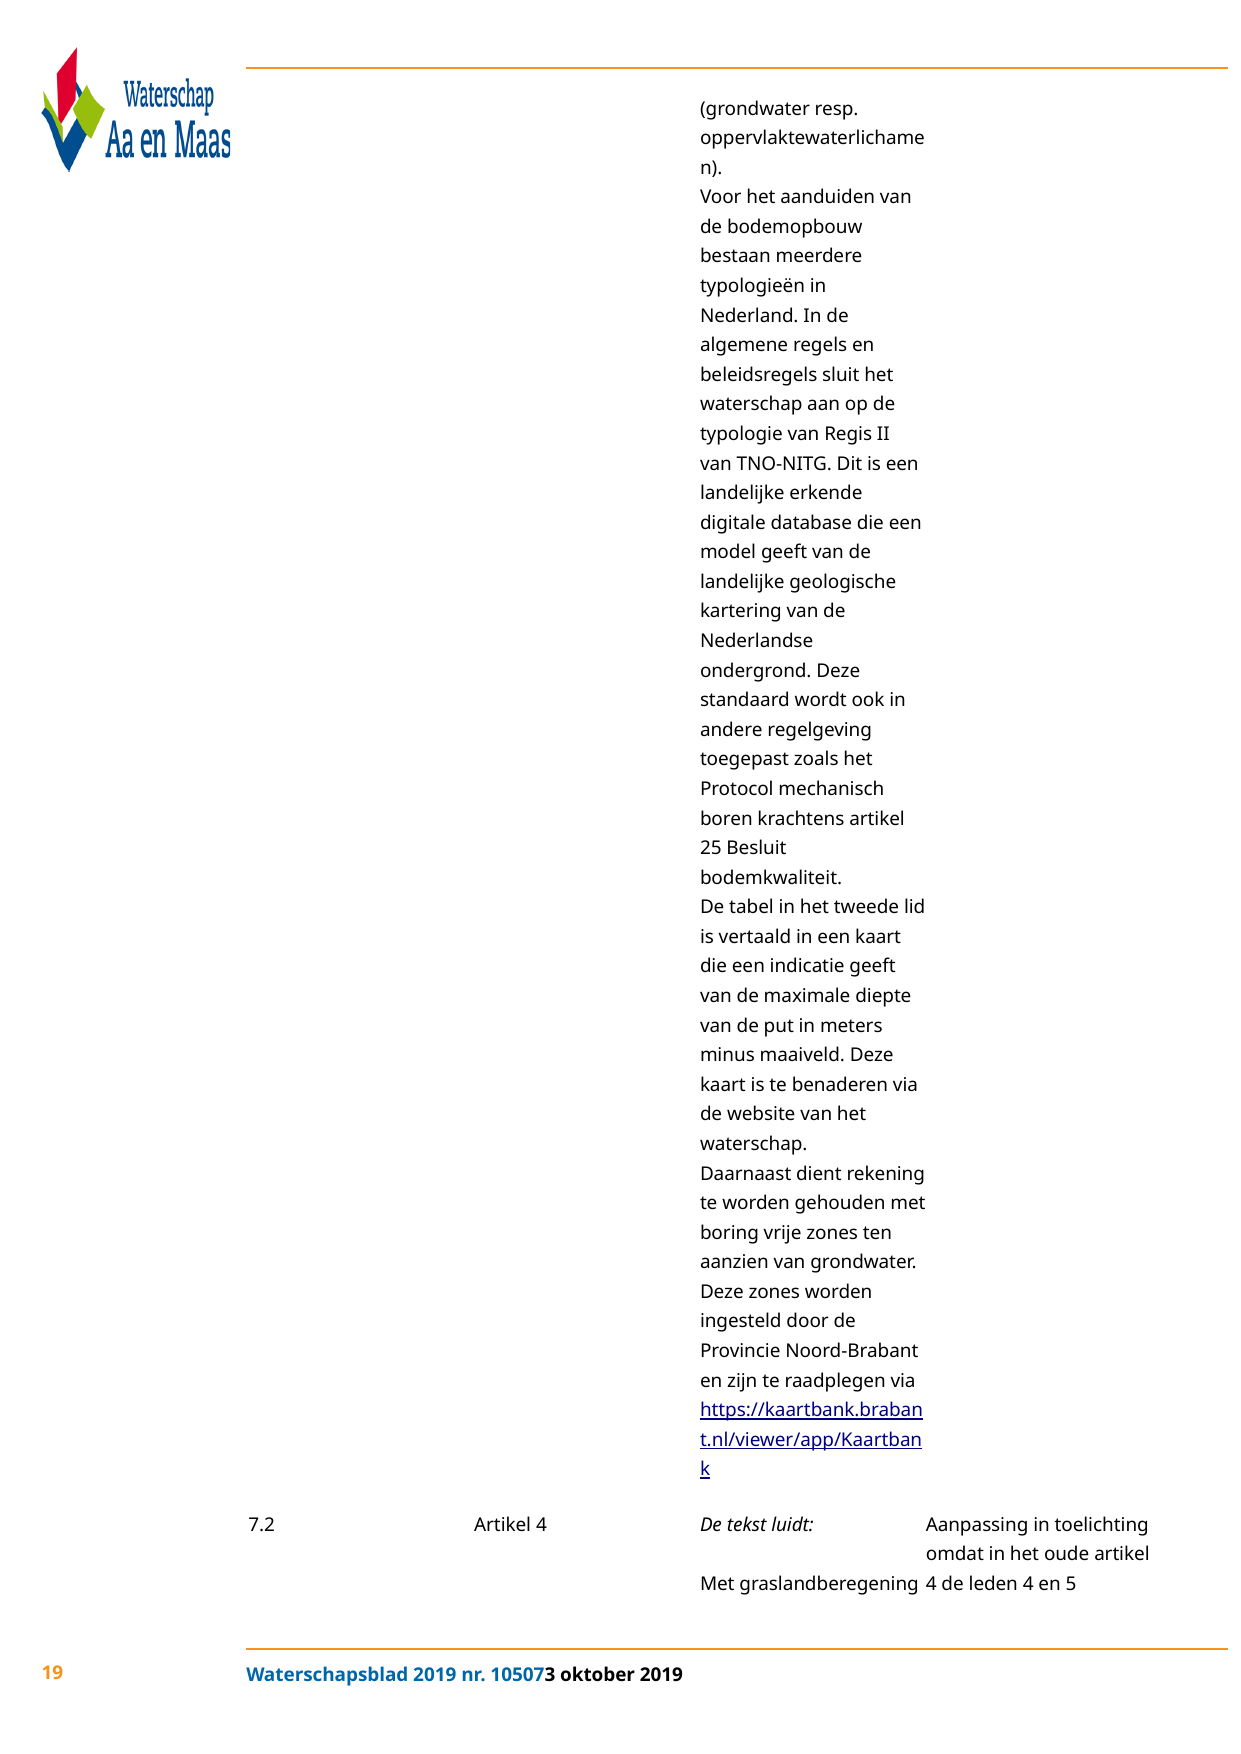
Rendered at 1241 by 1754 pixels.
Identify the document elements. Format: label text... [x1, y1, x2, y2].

table_cell De tekst luidt: Met graslandberegening [700, 1511, 926, 1596]
table_cell [474, 95, 700, 1511]
picture [41, 47, 231, 172]
table_cell [248, 95, 474, 1511]
table_cell 7.2 [248, 1511, 474, 1596]
table_cell Artikel 4 [474, 1511, 700, 1596]
table_cell [926, 95, 1152, 1511]
table_cell Aanpassing in toelichting omdat in het oude artikel 4 de leden 4 en 5 [926, 1511, 1152, 1596]
table_cell (grondwater resp. oppervlaktewaterlichamen). Voor het aanduiden van de bodemopbouw bestaan meerdere typologieën in Nederland. In de algemene regels en beleidsregels sluit het waterschap aan op de typologie van Regis II van TNO-NITG. Dit is een landelijke erkende digitale database die een model geeft van de landelijke geologische kartering van de Nederlandse ondergrond. Deze standaard wordt ook in andere regelgeving toegepast zoals het Protocol mechanisch boren krachtens artikel 25 Besluit bodemkwaliteit. De tabel in het tweede lid is vertaald in een kaart die een indicatie geeft van de maximale diepte van de put in meters minus maaiveld. Deze kaart is te benaderen via de website van het waterschap. Daarnaast dient rekening te worden gehouden met boring vrije zones ten aanzien van grondwater. Deze zones worden ingesteld door de Provincie Noord-Brabant en zijn te raadplegen via https://kaartbank.brabant.nl/viewer/app/Kaartbank [700, 95, 926, 1511]
